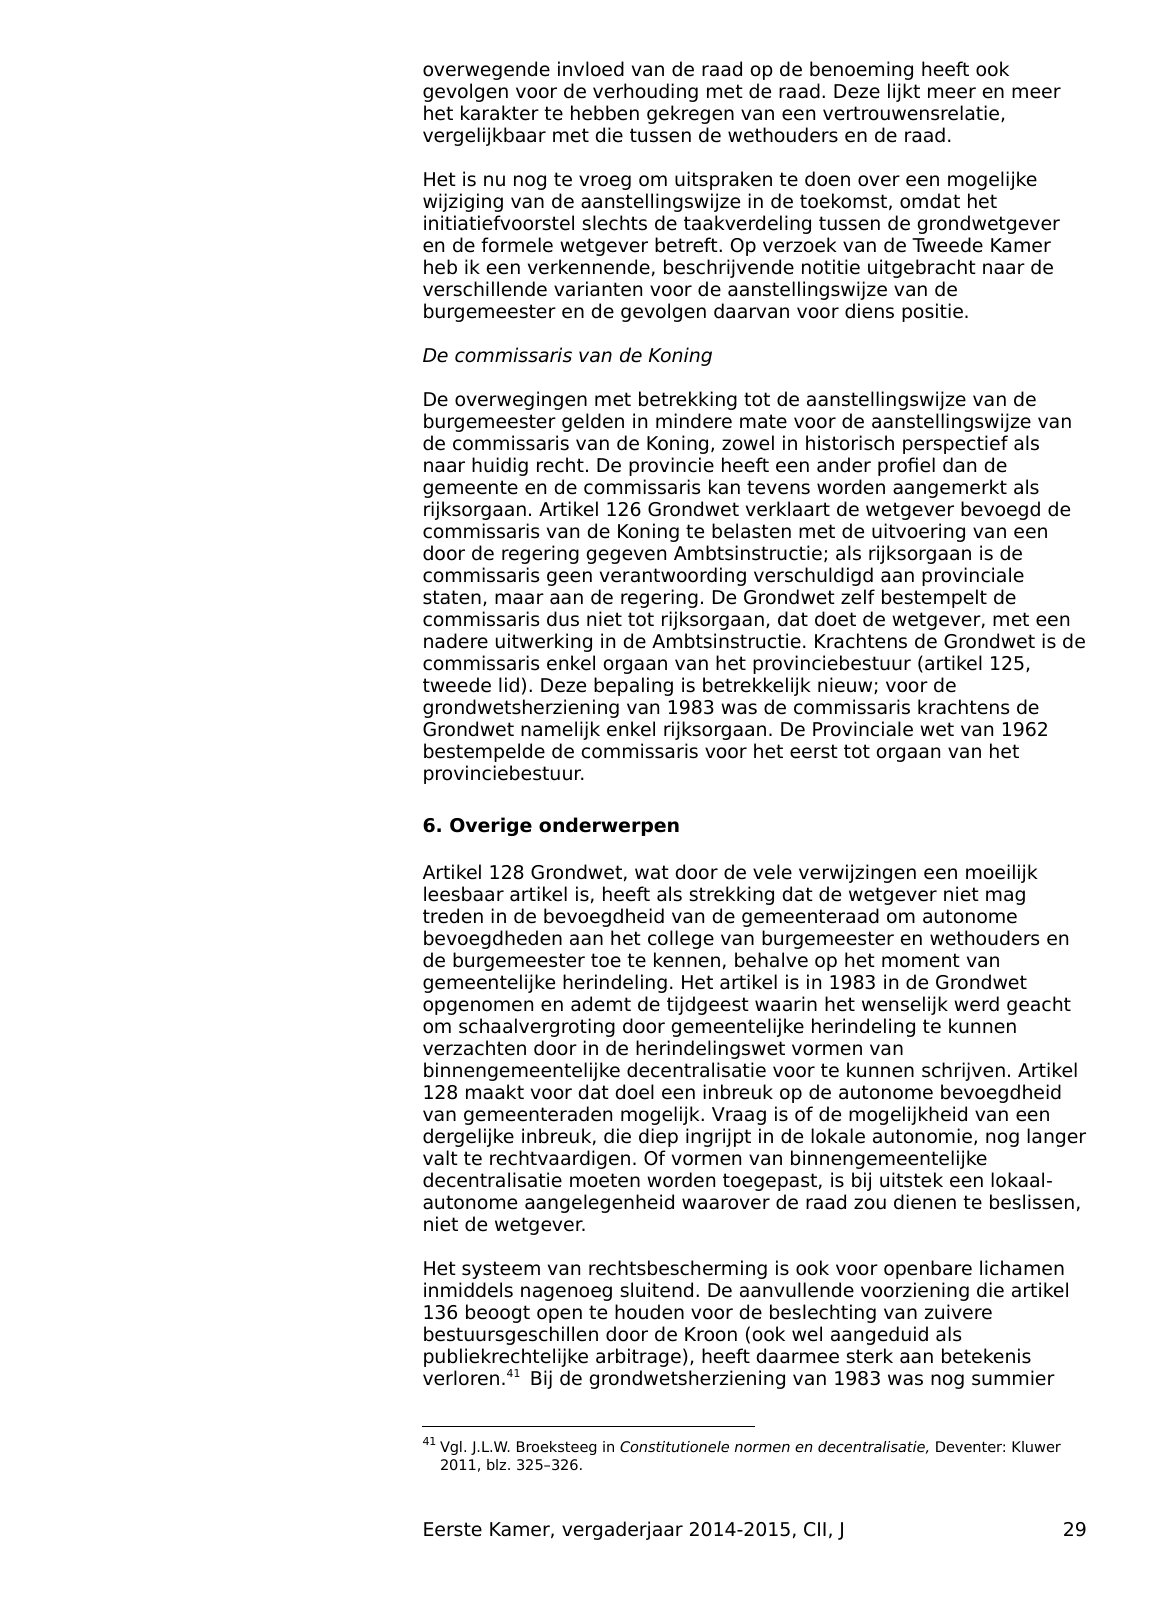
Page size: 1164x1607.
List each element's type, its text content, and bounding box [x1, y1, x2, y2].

text Het systeem van rechtsbescherming is ook voor openbare lichamen inmiddels nagenoeg sluitend. De aanvullende voorziening die artikel 136 beoogt open te houden voor de beslechting van zuivere bestuursgeschillen door de Kroon (ook wel aangeduid als publiekrechtelijke arbitrage), heeft daarmee sterk aan betekenis verloren. Bij de grondwetsherziening van 1983 was nog summier [422, 1258, 1087, 1390]
subtitle De commissaris van de Koning [422, 345, 1087, 367]
text overwegende invloed van de raad op de benoeming heeft ook gevolgen voor de verhouding met de raad. Deze lijkt meer en meer het karakter te hebben gekregen van een vertrouwensrelatie, vergelijkbaar met die tussen de wethouders en de raad. [422, 59, 1087, 147]
text De overwegingen met betrekking tot de aanstellingswijze van de burgemeester gelden in mindere mate voor de aanstellingswijze van de commissaris van de Koning, zowel in historisch perspectief als naar huidig recht. De provincie heeft een ander profiel dan de gemeente en de commissaris kan tevens worden aangemerkt als rijksorgaan. Artikel 126 Grondwet verklaart de wetgever bevoegd de commissaris van de Koning te belasten met de uitvoering van een door de regering gegeven Ambtsinstructie; als rijksorgaan is de commissaris geen verantwoording verschuldigd aan provinciale staten, maar aan de regering. De Grondwet zelf bestempelt de commissaris dus niet tot rijksorgaan, dat doet de wetgever, met een nadere uitwerking in de Ambtsinstructie. Krachtens de Grondwet is de commissaris enkel orgaan van het provinciebestuur (artikel 125, tweede lid). Deze bepaling is betrekkelijk nieuw; voor de grondwetsherziening van 1983 was de commissaris krachtens de Grondwet namelijk enkel rijksorgaan. De Provinciale wet van 1962 bestempelde de commissaris voor het eerst tot orgaan van het provinciebestuur. [422, 389, 1087, 785]
subtitle 6. Overige onderwerpen [422, 815, 1087, 837]
text Artikel 128 Grondwet, wat door de vele verwijzingen een moeilijk leesbaar artikel is, heeft als strekking dat de wetgever niet mag treden in de bevoegdheid van de gemeenteraad om autonome bevoegdheden aan het college van burgemeester en wethouders en de burgemeester toe te kennen, behalve op het moment van gemeentelijke herindeling. Het artikel is in 1983 in de Grondwet opgenomen en ademt de tijdgeest waarin het wenselijk werd geacht om schaalvergroting door gemeentelijke herindeling te kunnen verzachten door in de herindelingswet vormen van binnengemeentelijke decentralisatie voor te kunnen schrijven. Artikel 128 maakt voor dat doel een inbreuk op de autonome bevoegdheid van gemeenteraden mogelijk. Vraag is of de mogelijkheid van een dergelijke inbreuk, die diep ingrijpt in de lokale autonomie, nog langer valt te rechtvaardigen. Of vormen van binnengemeentelijke decentralisatie moeten worden toegepast, is bij uitstek een lokaal-autonome aangelegenheid waarover de raad zou dienen te beslissen, niet de wetgever. [422, 862, 1087, 1236]
text Vgl. J.L.W. Broeksteeg in Constitutionele normen en decentralisatie, Deventer: Kluwer 2011, blz. 325–326. [422, 1435, 1087, 1474]
text Het is nu nog te vroeg om uitspraken te doen over een mogelijke wijziging van de aanstellingswijze in de toekomst, omdat het initiatiefvoorstel slechts de taakverdeling tussen de grondwetgever en de formele wetgever betreft. Op verzoek van de Tweede Kamer heb ik een verkennende, beschrijvende notitie uitgebracht naar de verschillende varianten voor de aanstellingswijze van de burgemeester en de gevolgen daarvan voor diens positie. [422, 169, 1087, 323]
